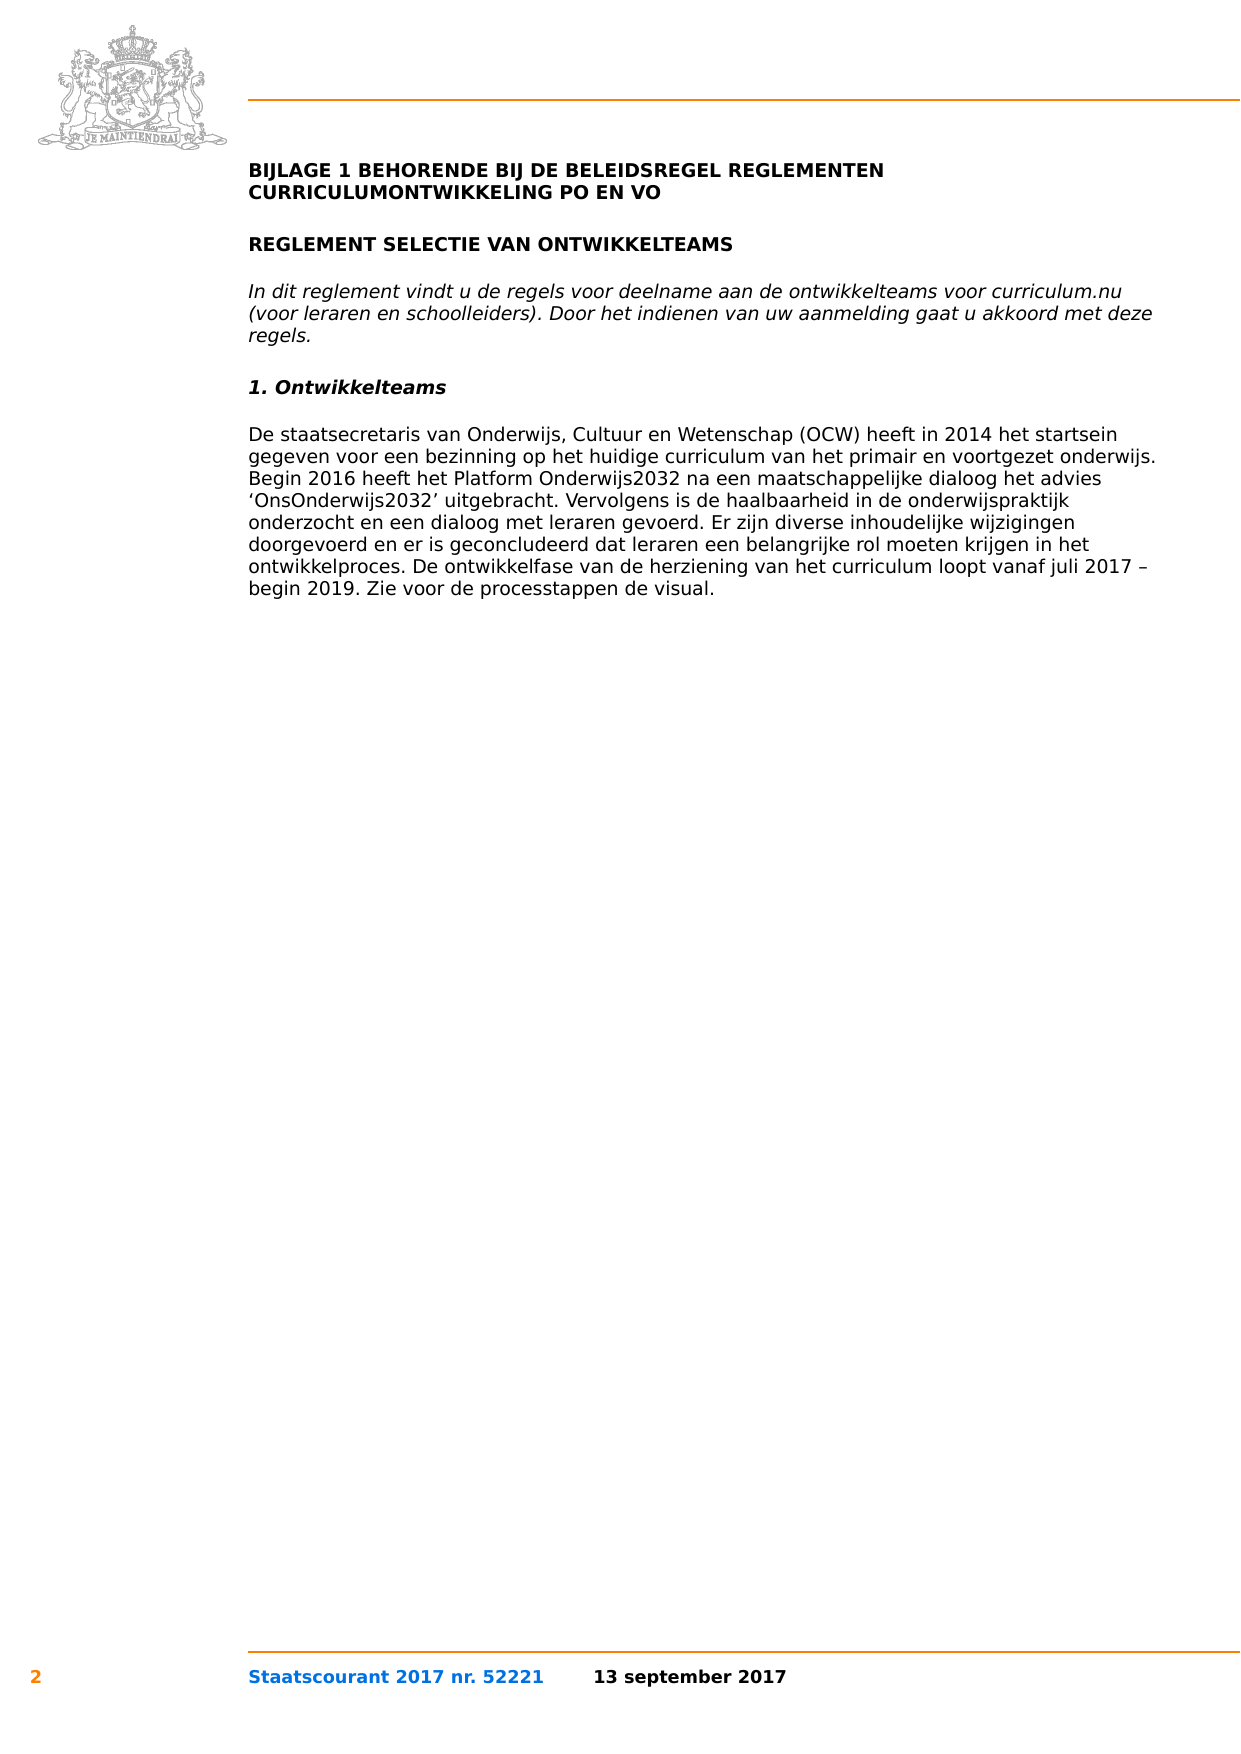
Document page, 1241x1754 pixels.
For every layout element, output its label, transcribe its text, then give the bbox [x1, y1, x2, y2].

subtitle 1. Ontwikkelteams [248, 377, 1163, 399]
text In dit reglement vindt u de regels voor deelname aan de ontwikkelteams voor curriculum.nu (voor leraren en schoolleiders). Door het indienen van uw aanmelding gaat u akkoord met deze regels. [248, 281, 1163, 347]
text De staatsecretaris van Onderwijs, Cultuur en Wetenschap (OCW) heeft in 2014 het startsein gegeven voor een bezinning op het huidige curriculum van het primair en voortgezet onderwijs. Begin 2016 heeft het Platform Onderwijs2032 na een maatschappelijke dialoog het advies ‘OnsOnderwijs2032’ uitgebracht. Vervolgens is de haalbaarheid in de onderwijspraktijk onderzocht en een dialoog met leraren gevoerd. Er zijn diverse inhoudelijke wijzigingen doorgevoerd en er is geconcludeerd dat leraren een belangrijke rol moeten krijgen in het ontwikkelproces. De ontwikkelfase van de herziening van het curriculum loopt vanaf juli 2017 – begin 2019. Zie voor de processtappen de visual. [248, 424, 1163, 599]
subtitle BIJLAGE 1 BEHORENDE BIJ DE BELEIDSREGEL REGLEMENTEN CURRICULUMONTWIKKELING PO EN VO [248, 160, 1163, 204]
subtitle REGLEMENT SELECTIE VAN ONTWIKKELTEAMS [248, 234, 1163, 256]
picture [38, 25, 227, 150]
